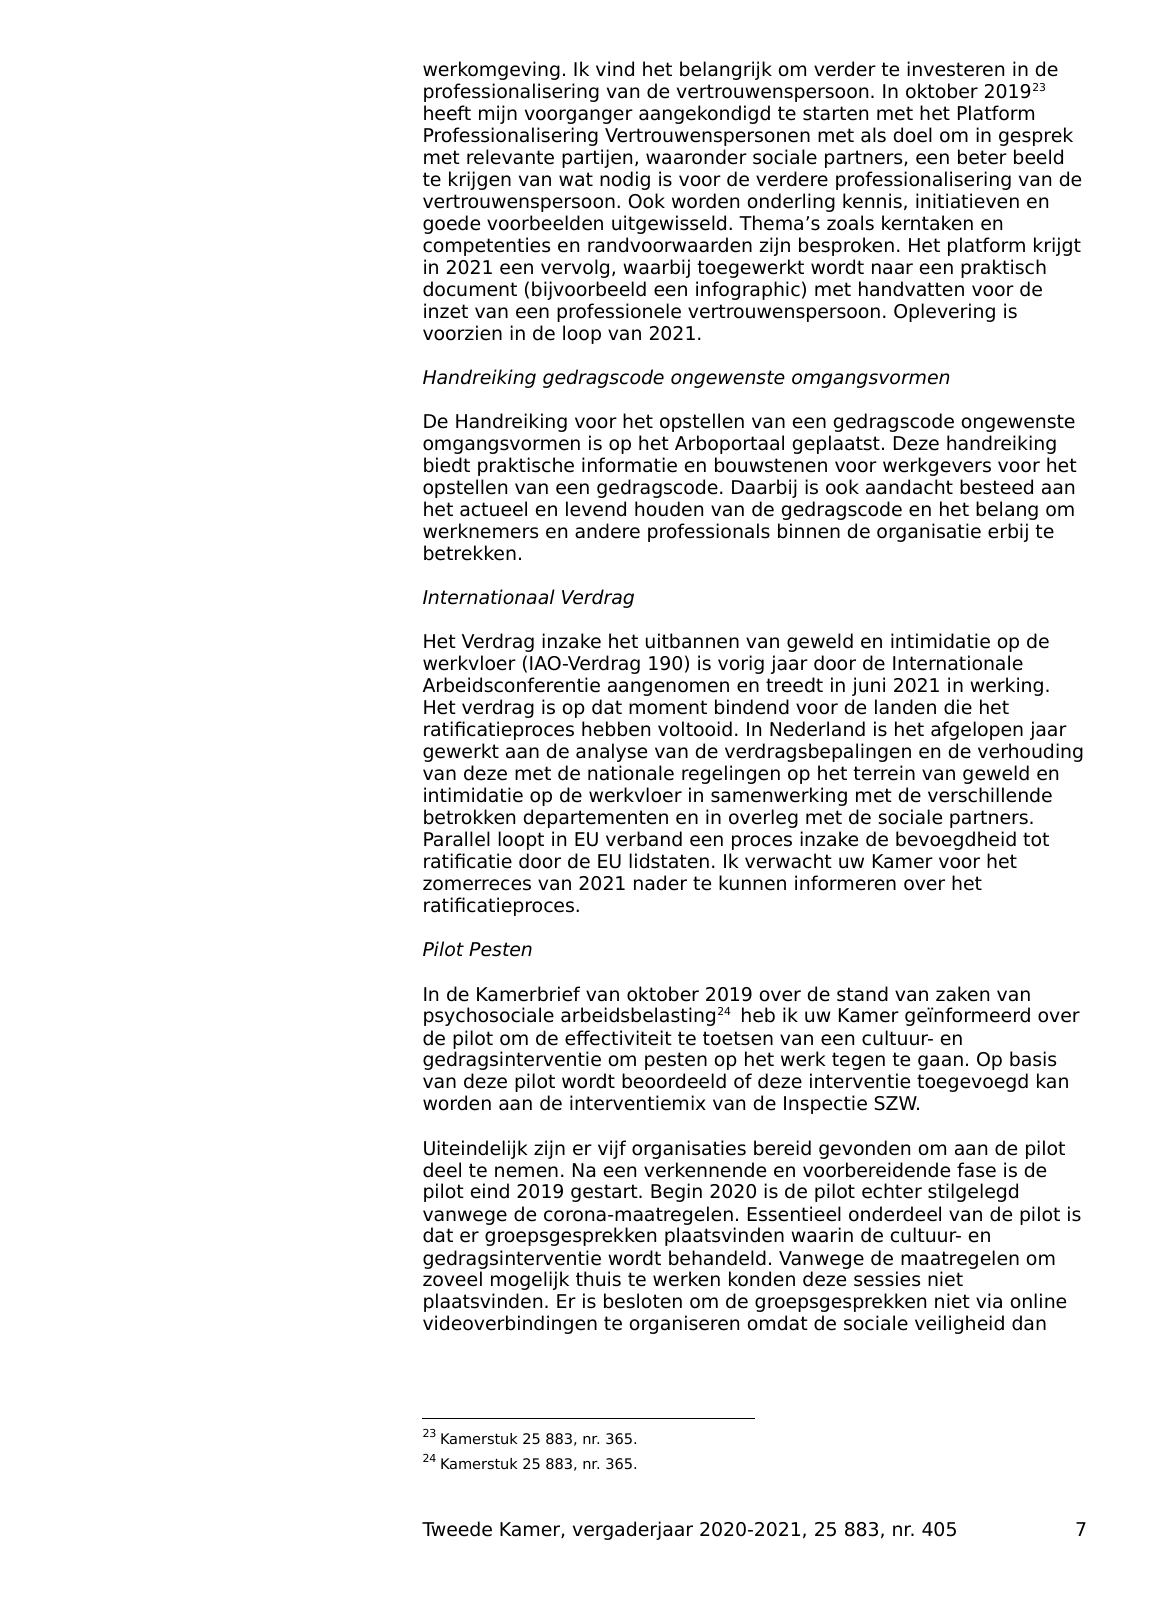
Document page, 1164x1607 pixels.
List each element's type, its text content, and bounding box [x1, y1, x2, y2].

subtitle Pilot Pesten [422, 939, 1087, 961]
text Kamerstuk 25 883, nr. 365. [422, 1427, 1087, 1449]
text In de Kamerbrief van oktober 2019 over de stand van zaken van psychosociale arbeidsbelasting heb ik uw Kamer geïnformeerd over de pilot om de effectiviteit te toetsen van een cultuur- en gedragsinterventie om pesten op het werk tegen te gaan. Op basis van deze pilot wordt beoordeeld of deze interventie toegevoegd kan worden aan de interventiemix van de Inspectie SZW. [422, 983, 1087, 1115]
text Kamerstuk 25 883, nr. 365. [422, 1452, 1087, 1474]
subtitle Handreiking gedragscode ongewenste omgangsvormen [422, 367, 1087, 389]
subtitle Internationaal Verdrag [422, 587, 1087, 609]
text De Handreiking voor het opstellen van een gedragscode ongewenste omgangsvormen is op het Arboportaal geplaatst. Deze handreiking biedt praktische informatie en bouwstenen voor werkgevers voor het opstellen van een gedragscode. Daarbij is ook aandacht besteed aan het actueel en levend houden van de gedragscode en het belang om werknemers en andere professionals binnen de organisatie erbij te betrekken. [422, 411, 1087, 565]
text Het Verdrag inzake het uitbannen van geweld en intimidatie op de werkvloer (IAO-Verdrag 190) is vorig jaar door de Internationale Arbeidsconferentie aangenomen en treedt in juni 2021 in werking. Het verdrag is op dat moment bindend voor de landen die het ratificatieproces hebben voltooid. In Nederland is het afgelopen jaar gewerkt aan de analyse van de verdragsbepalingen en de verhouding van deze met de nationale regelingen op het terrein van geweld en intimidatie op de werkvloer in samenwerking met de verschillende betrokken departementen en in overleg met de sociale partners. Parallel loopt in EU verband een proces inzake de bevoegdheid tot ratificatie door de EU lidstaten. Ik verwacht uw Kamer voor het zomerreces van 2021 nader te kunnen informeren over het ratificatieproces. [422, 631, 1087, 917]
text werkomgeving. Ik vind het belangrijk om verder te investeren in de professionalisering van de vertrouwenspersoon. In oktober 2019 heeft mijn voorganger aangekondigd te starten met het Platform Professionalisering Vertrouwenspersonen met als doel om in gesprek met relevante partijen, waaronder sociale partners, een beter beeld te krijgen van wat nodig is voor de verdere professionalisering van de vertrouwenspersoon. Ook worden onderling kennis, initiatieven en goede voorbeelden uitgewisseld. Thema’s zoals kerntaken en competenties en randvoorwaarden zijn besproken. Het platform krijgt in 2021 een vervolg, waarbij toegewerkt wordt naar een praktisch document (bijvoorbeeld een infographic) met handvatten voor de inzet van een professionele vertrouwenspersoon. Oplevering is voorzien in de loop van 2021. [422, 59, 1087, 345]
text Uiteindelijk zijn er vijf organisaties bereid gevonden om aan de pilot deel te nemen. Na een verkennende en voorbereidende fase is de pilot eind 2019 gestart. Begin 2020 is de pilot echter stilgelegd vanwege de corona-maatregelen. Essentieel onderdeel van de pilot is dat er groepsgesprekken plaatsvinden waarin de cultuur- en gedragsinterventie wordt behandeld. Vanwege de maatregelen om zoveel mogelijk thuis te werken konden deze sessies niet plaatsvinden. Er is besloten om de groepsgesprekken niet via online videoverbindingen te organiseren omdat de sociale veiligheid dan [422, 1137, 1087, 1335]
